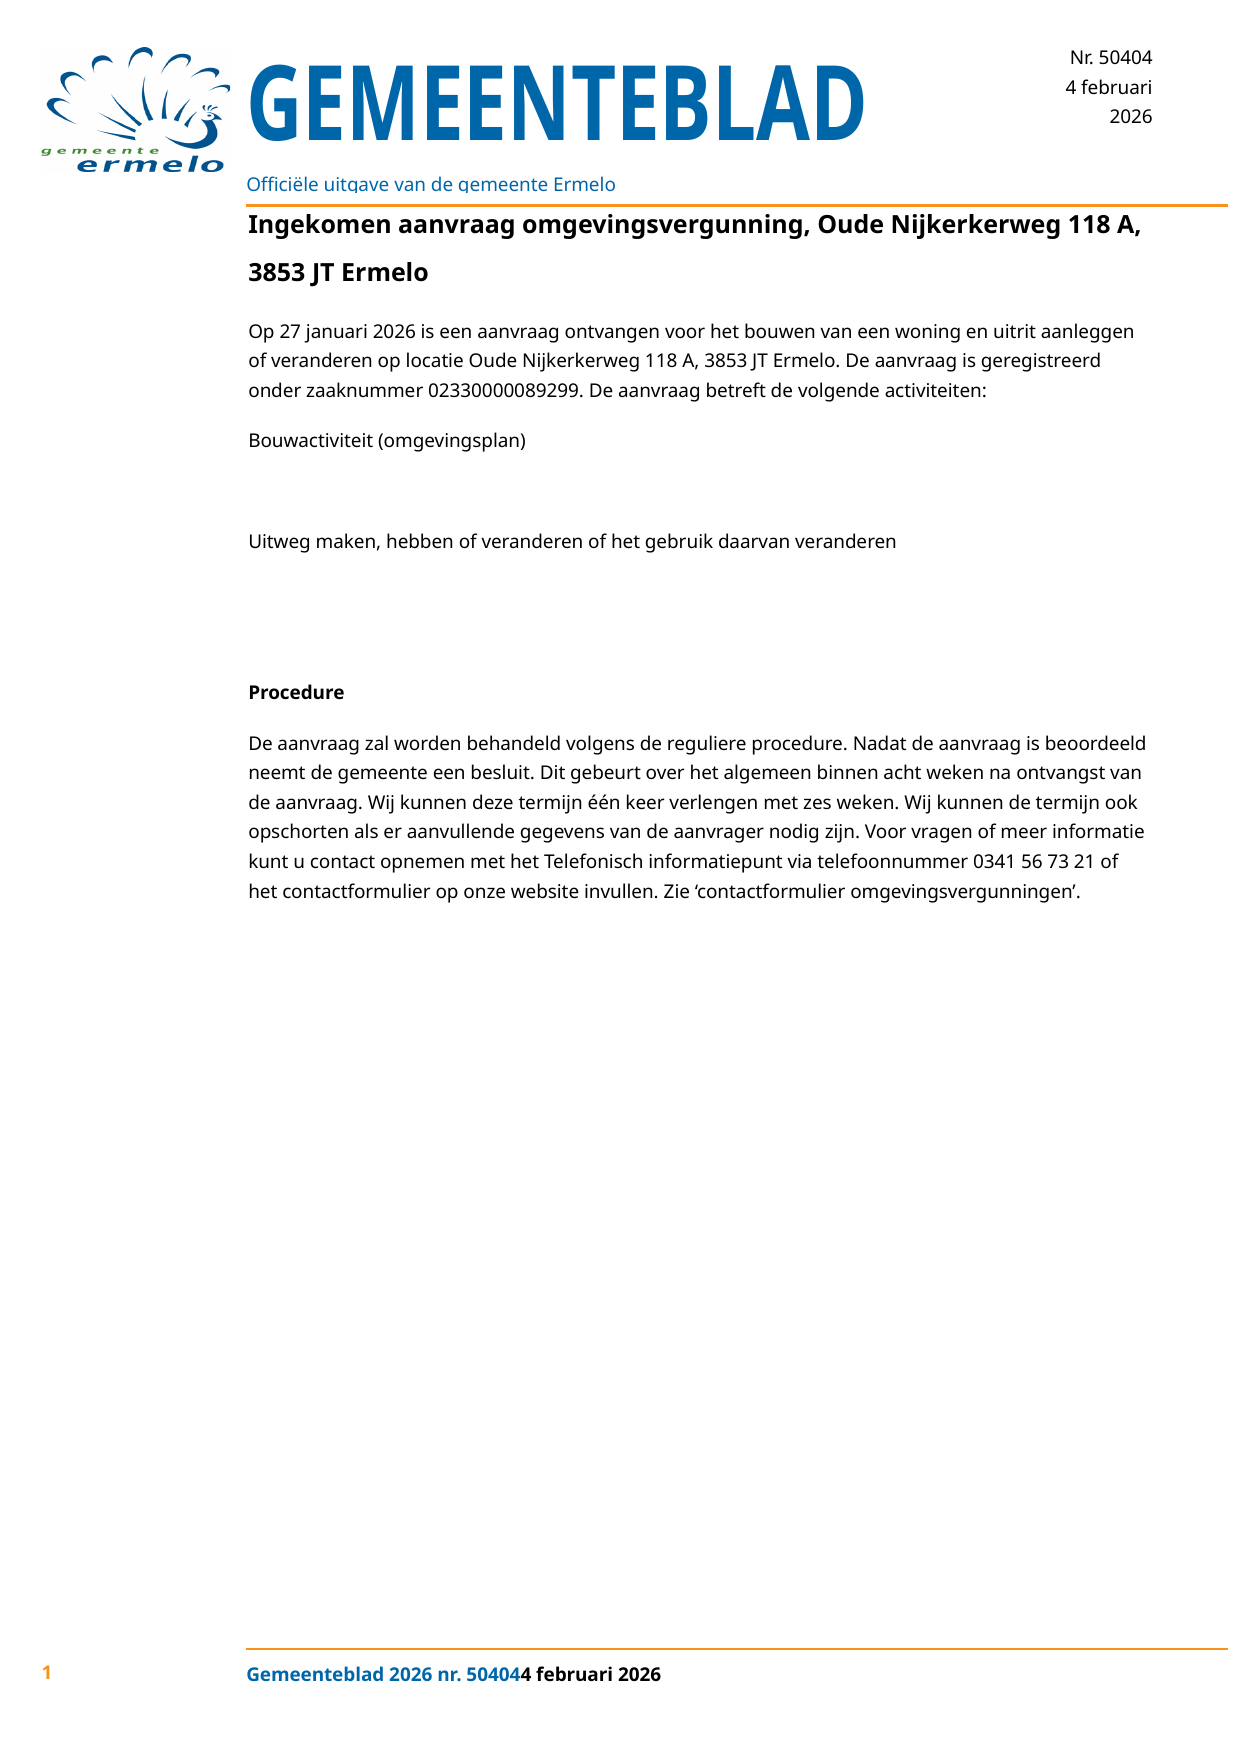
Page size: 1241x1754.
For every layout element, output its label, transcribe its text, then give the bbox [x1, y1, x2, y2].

text Bouwactiviteit (omgevingsplan) [248, 427, 1152, 453]
picture [41, 47, 231, 172]
text Uitweg maken, hebben of veranderen of het gebruik daarvan veranderen [248, 528, 1152, 554]
text Ingekomen aanvraag omgevingsvergunning, Oude Nijkerkerweg 118 A, 3853 JT Ermelo [248, 207, 1152, 288]
text De aanvraag zal worden behandeld volgens de reguliere procedure. Nadat de aanvraag is beoordeeld neemt de gemeente een besluit. Dit gebeurt over het algemeen binnen acht weken na ontvangst van de aanvraag. Wij kunnen deze termijn één keer verlengen met zes weken. Wij kunnen de termijn ook opschorten als er aanvullende gegevens van de aanvrager nodig zijn. Voor vragen of meer informatie kunt u contact opnemen met het Telefonisch informatiepunt via telefoonnummer 0341 56 73 21 of het contactformulier op onze website invullen. Zie ‘contactformulier omgevingsvergunningen’. [248, 730, 1152, 904]
text Procedure [248, 679, 1152, 705]
text Op 27 januari 2026 is een aanvraag ontvangen voor het bouwen van een woning en uitrit aanleggen of veranderen op locatie Oude Nijkerkerweg 118 A, 3853 JT Ermelo. De aanvraag is geregistreerd onder zaaknummer 02330000089299. De aanvraag betreft de volgende activiteiten: [248, 318, 1152, 403]
